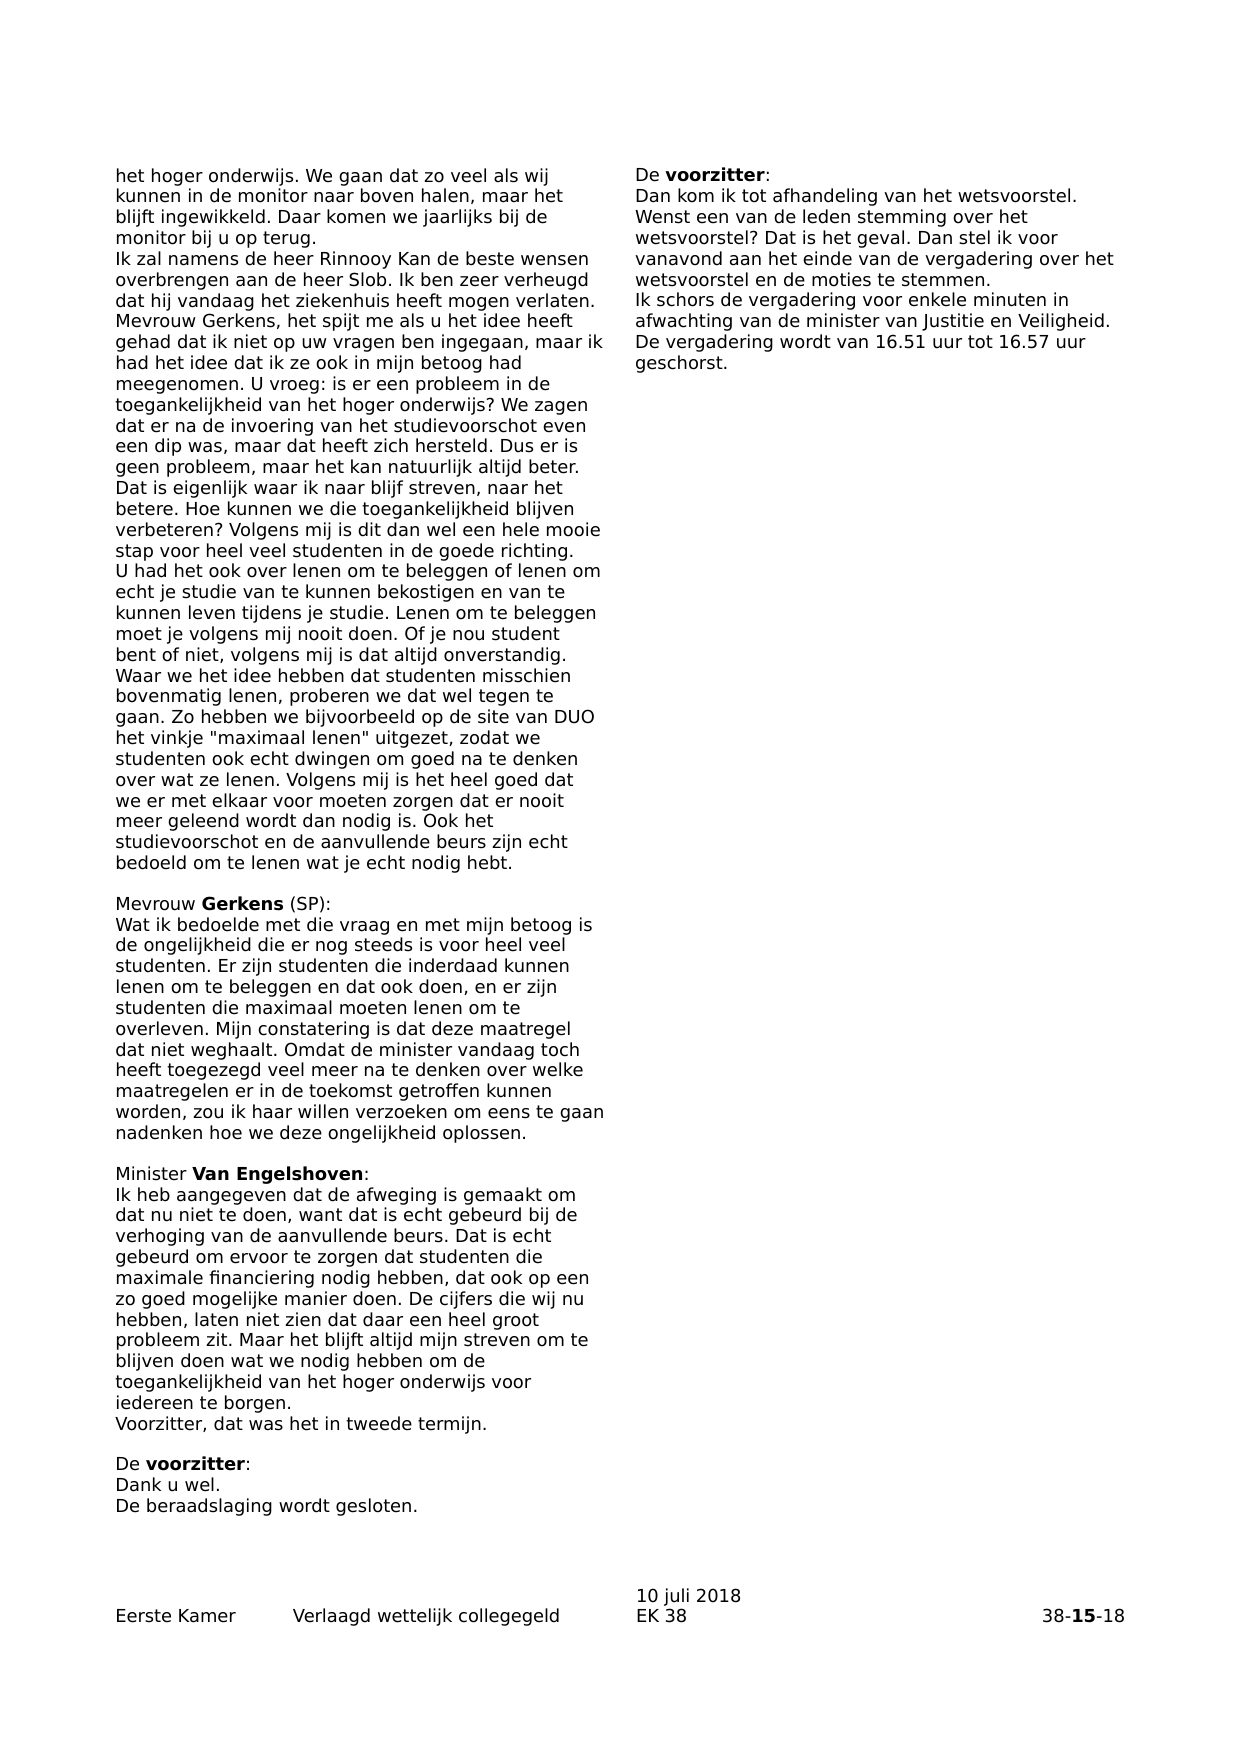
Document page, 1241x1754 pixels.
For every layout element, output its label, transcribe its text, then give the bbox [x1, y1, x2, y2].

text Mevrouw Gerkens, het spijt me als u het idee heeft gehad dat ik niet op uw vragen ben ingegaan, maar ik had het idee dat ik ze ook in mijn betoog had meegenomen. U vroeg: is er een probleem in de toegankelijkheid van het hoger onderwijs? We zagen dat er na de invoering van het studievoorschot even een dip was, maar dat heeft zich hersteld. Dus er is geen probleem, maar het kan natuurlijk altijd beter. Dat is eigenlijk waar ik naar blijf streven, naar het betere. Hoe kunnen we die toegankelijkheid blijven verbeteren? Volgens mij is dit dan wel een hele mooie stap voor heel veel studenten in de goede richting. [115, 311, 605, 561]
text U had het ook over lenen om te beleggen of lenen om echt je studie van te kunnen bekostigen en van te kunnen leven tijdens je studie. Lenen om te beleggen moet je volgens mij nooit doen. Of je nou student bent of niet, volgens mij is dat altijd onverstandig. Waar we het idee hebben dat studenten misschien bovenmatig lenen, proberen we dat wel tegen te gaan. Zo hebben we bijvoorbeeld op de site van DUO het vinkje "maximaal lenen" uitgezet, zodat we studenten ook echt dwingen om goed na te denken over wat ze lenen. Volgens mij is het heel goed dat we er met elkaar voor moeten zorgen dat er nooit meer geleend wordt dan nodig is. Ook het studievoorschot en de aanvullende beurs zijn echt bedoeld om te lenen wat je echt nodig hebt. [115, 561, 605, 874]
text Wat ik bedoelde met die vraag en met mijn betoog is de ongelijkheid die er nog steeds is voor heel veel studenten. Er zijn studenten die inderdaad kunnen lenen om te beleggen en dat ook doen, en er zijn studenten die maximaal moeten lenen om te overleven. Mijn constatering is dat deze maatregel dat niet weghaalt. Omdat de minister vandaag toch heeft toegezegd veel meer na te denken over welke maatregelen er in de toekomst getroffen kunnen worden, zou ik haar willen verzoeken om eens te gaan nadenken hoe we deze ongelijkheid oplossen. [115, 914, 605, 1143]
text De vergadering wordt van 16.51 uur tot 16.57 uur geschorst. [635, 332, 1125, 373]
text De voorzitter: [635, 165, 1125, 186]
text Voorzitter, dat was het in tweede termijn. [115, 1413, 605, 1434]
text De voorzitter: [115, 1454, 605, 1475]
text Minister Van Engelshoven: [115, 1163, 605, 1184]
text Ik heb aangegeven dat de afweging is gemaakt om dat nu niet te doen, want dat is echt gebeurd bij de verhoging van de aanvullende beurs. Dat is echt gebeurd om ervoor te zorgen dat studenten die maximale financiering nodig hebben, dat ook op een zo goed mogelijke manier doen. De cijfers die wij nu hebben, laten niet zien dat daar een heel groot probleem zit. Maar het blijft altijd mijn streven om te blijven doen wat we nodig hebben om de toegankelijkheid van het hoger onderwijs voor iedereen te borgen. [115, 1184, 605, 1413]
text De beraadslaging wordt gesloten. [115, 1496, 605, 1517]
text het hoger onderwijs. We gaan dat zo veel als wij kunnen in de monitor naar boven halen, maar het blijft ingewikkeld. Daar komen we jaarlijks bij de monitor bij u op terug. [115, 165, 605, 249]
text Ik zal namens de heer Rinnooy Kan de beste wensen overbrengen aan de heer Slob. Ik ben zeer verheugd dat hij vandaag het ziekenhuis heeft mogen verlaten. [115, 249, 605, 311]
text Mevrouw Gerkens (SP): [115, 894, 605, 914]
text Dan kom ik tot afhandeling van het wetsvoorstel. Wenst een van de leden stemming over het wetsvoorstel? Dat is het geval. Dan stel ik voor vanavond aan het einde van de vergadering over het wetsvoorstel en de moties te stemmen. [635, 186, 1125, 290]
text Ik schors de vergadering voor enkele minuten in afwachting van de minister van Justitie en Veiligheid. [635, 290, 1125, 332]
text Dank u wel. [115, 1475, 605, 1496]
